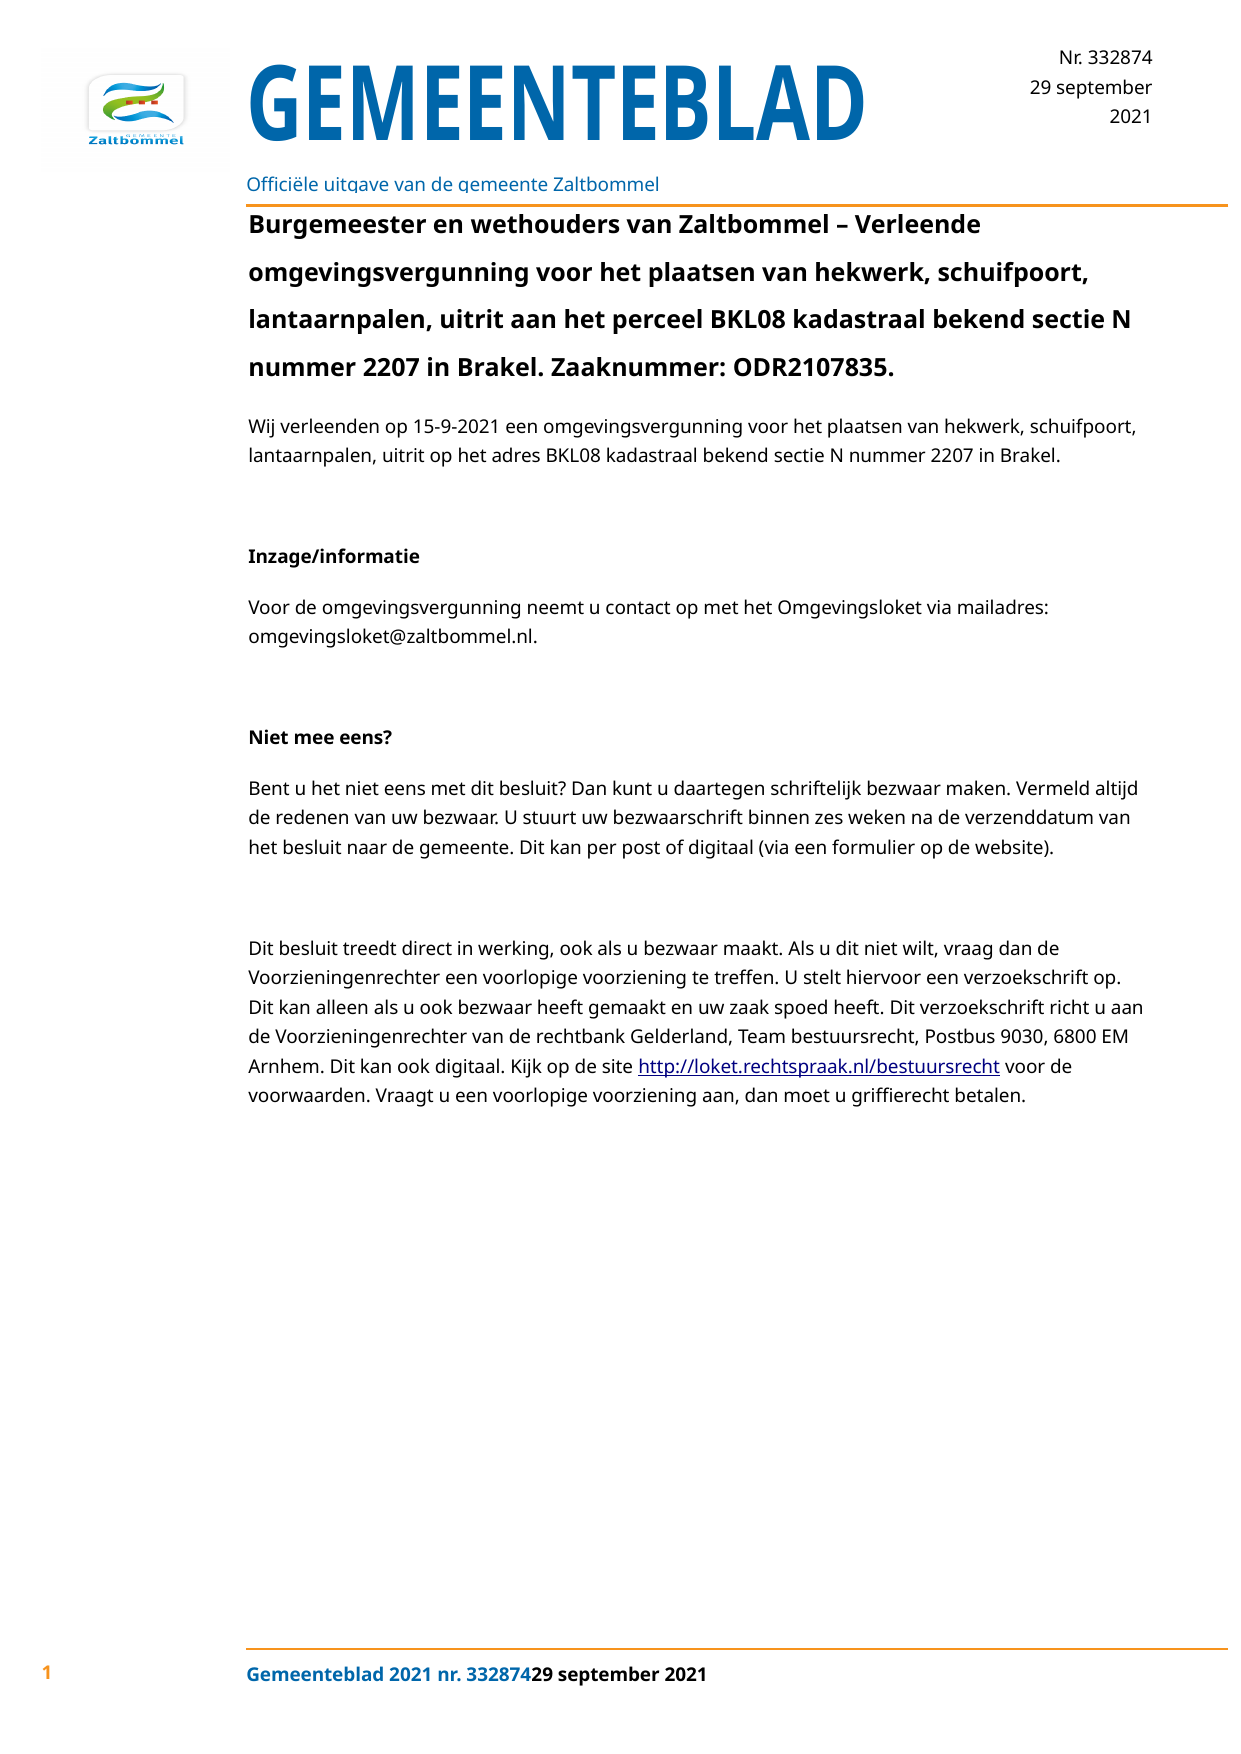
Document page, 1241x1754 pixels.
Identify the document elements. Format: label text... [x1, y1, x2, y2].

text Niet mee eens? [248, 724, 1152, 750]
text Inzage/informatie [248, 543, 1152, 569]
picture [41, 47, 231, 172]
text Voor de omgevingsvergunning neemt u contact op met het Omgevingsloket via mailadres: omgevingsloket@zaltbommel.nl. [248, 594, 1152, 649]
text Bent u het niet eens met dit besluit? Dan kunt u daartegen schriftelijk bezwaar maken. Vermeld altijd de redenen van uw bezwaar. U stuurt uw bezwaarschrift binnen zes weken na de verzenddatum van het besluit naar de gemeente. Dit kan per post of digitaal (via een formulier op de website). [248, 775, 1152, 860]
text Burgemeester en wethouders van Zaltbommel – Verleende omgevingsvergunning voor het plaatsen van hekwerk, schuifpoort, lantaarnpalen, uitrit aan het perceel BKL08 kadastraal bekend sectie N nummer 2207 in Brakel. Zaaknummer: ODR2107835. [248, 207, 1152, 384]
text Wij verleenden op 15-9-2021 een omgevingsvergunning voor het plaatsen van hekwerk, schuifpoort, lantaarnpalen, uitrit op het adres BKL08 kadastraal bekend sectie N nummer 2207 in Brakel. [248, 413, 1152, 468]
text Dit besluit treedt direct in werking, ook als u bezwaar maakt. Als u dit niet wilt, vraag dan de Voorzieningenrechter een voorlopige voorziening te treffen. U stelt hiervoor een verzoekschrift op. Dit kan alleen als u ook bezwaar heeft gemaakt en uw zaak spoed heeft. Dit verzoekschrift richt u aan de Voorzieningenrechter van de rechtbank Gelderland, Team bestuursrecht, Postbus 9030, 6800 EM Arnhem. Dit kan ook digitaal. Kijk op de site http://loket.rechtspraak.nl/bestuursrecht voor de voorwaarden. Vraagt u een voorlopige voorziening aan, dan moet u griffierecht betalen. [248, 935, 1152, 1108]
